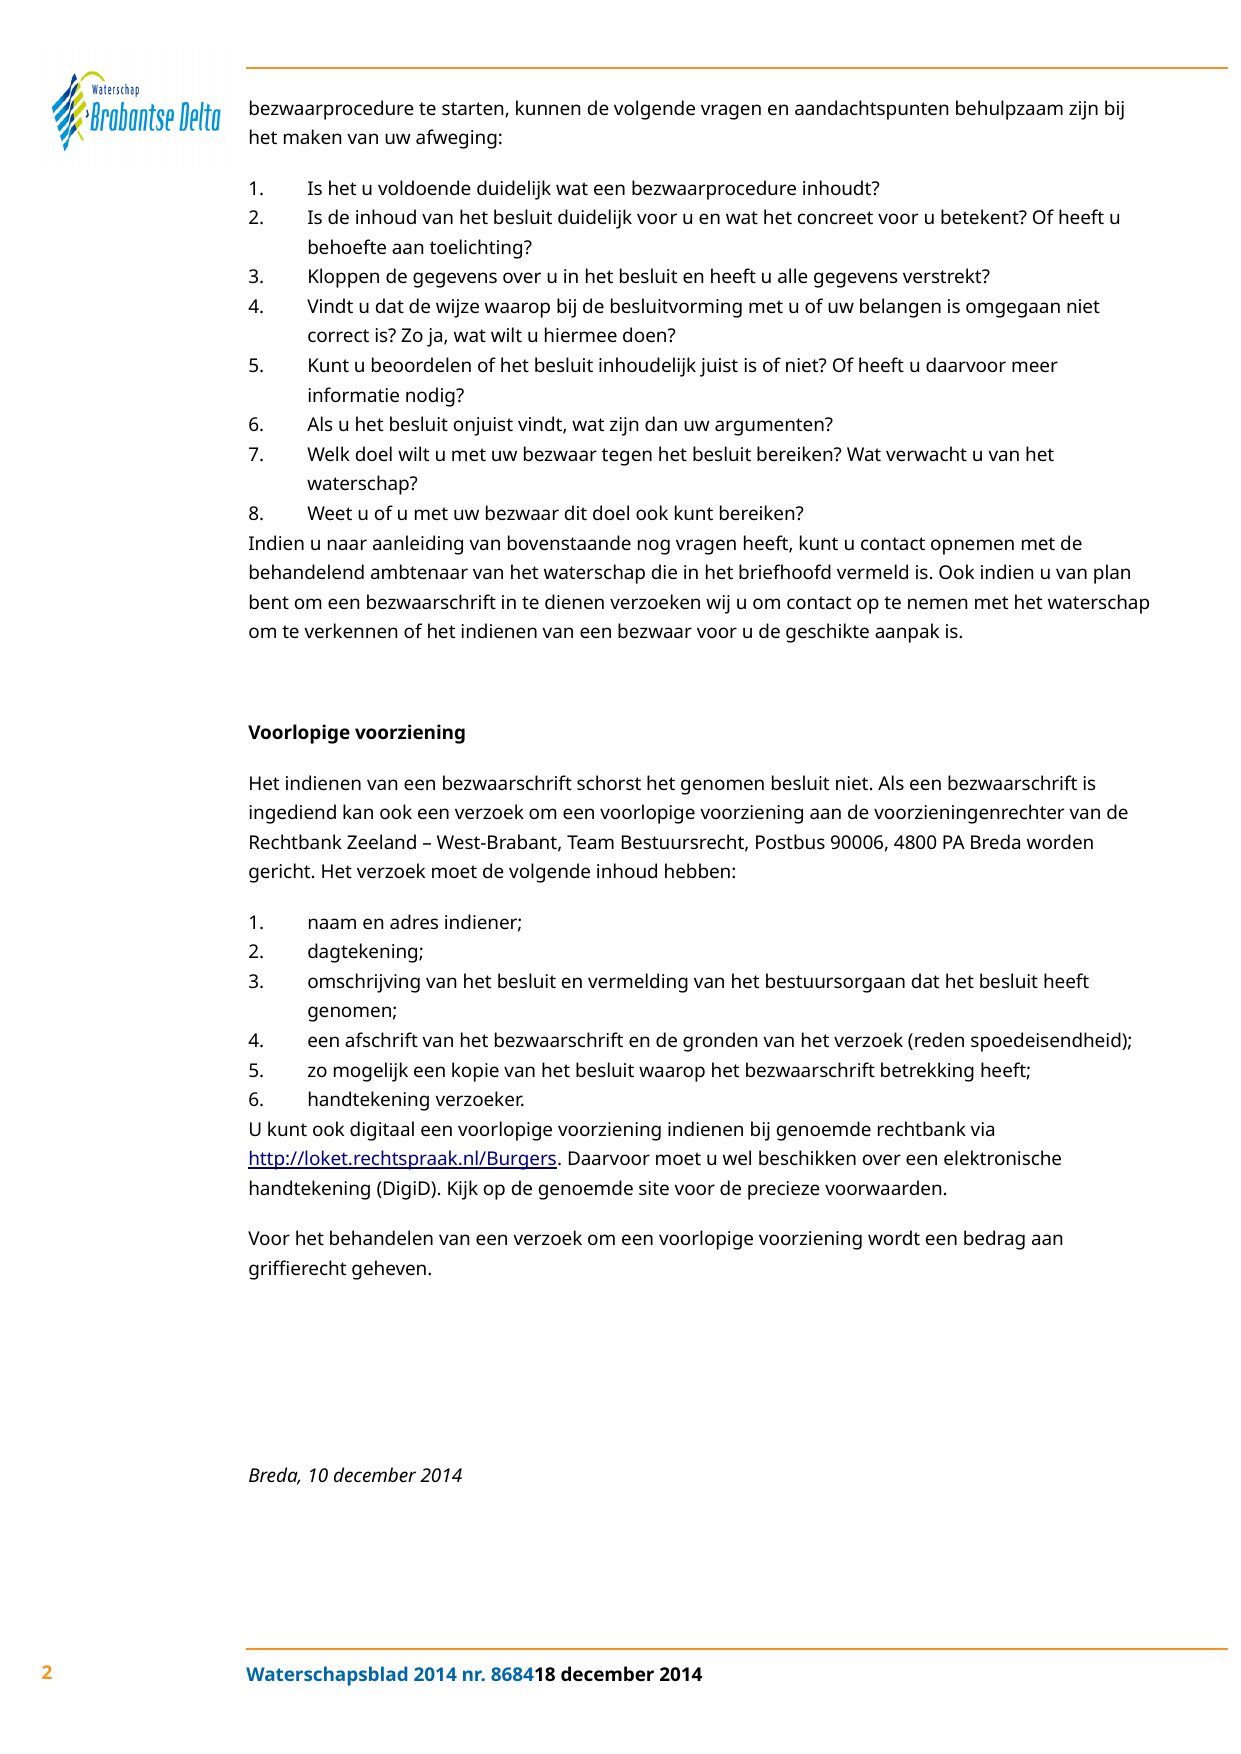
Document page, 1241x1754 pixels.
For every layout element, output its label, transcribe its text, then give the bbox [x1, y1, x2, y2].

text Voorlopige voorziening [248, 719, 1152, 745]
list Als u het besluit onjuist vindt, wat zijn dan uw argumenten? [248, 411, 1152, 437]
text Indien u naar aanleiding van bovenstaande nog vragen heeft, kunt u contact opnemen met de behandelend ambtenaar van het waterschap die in het briefhoofd vermeld is. Ook indien u van plan bent om een bezwaarschrift in te dienen verzoeken wij u om contact op te nemen met het waterschap om te verkennen of het indienen van een bezwaar voor u de geschikte aanpak is. [248, 530, 1152, 644]
list dagtekening; [248, 938, 1152, 964]
list Is de inhoud van het besluit duidelijk voor u en wat het concreet voor u betekent? Of heeft u behoefte aan toelichting? [248, 204, 1152, 260]
picture [41, 47, 231, 172]
list Kloppen de gegevens over u in het besluit en heeft u alle gegevens verstrekt? [248, 263, 1152, 289]
list een afschrift van het bezwaarschrift en de gronden van het verzoek (reden spoedeisendheid); [248, 1027, 1152, 1053]
list Vindt u dat de wijze waarop bij de besluitvorming met u of uw belangen is omgegaan niet correct is? Zo ja, wat wilt u hiermee doen? [248, 293, 1152, 348]
list omschrijving van het besluit en vermelding van het bestuursorgaan dat het besluit heeft genomen; [248, 968, 1152, 1023]
list zo mogelijk een kopie van het besluit waarop het bezwaarschrift betrekking heeft; [248, 1057, 1152, 1083]
text bezwaarprocedure te starten, kunnen de volgende vragen en aandachtspunten behulpzaam zijn bij het maken van uw afweging: [248, 95, 1152, 150]
list handtekening verzoeker. [248, 1086, 1152, 1112]
text Het indienen van een bezwaarschrift schorst het genomen besluit niet. Als een bezwaarschrift is ingediend kan ook een verzoek om een voorlopige voorziening aan de voorzieningenrechter van de Rechtbank Zeeland – West-Brabant, Team Bestuursrecht, Postbus 90006, 4800 PA Breda worden gericht. Het verzoek moet de volgende inhoud hebben: [248, 770, 1152, 884]
list Is het u voldoende duidelijk wat een bezwaarprocedure inhoudt? [248, 175, 1152, 201]
list naam en adres indiener; [248, 909, 1152, 935]
text Voor het behandelen van een verzoek om een voorlopige voorziening wordt een bedrag aan griffierecht geheven. [248, 1226, 1152, 1281]
list Welk doel wilt u met uw bezwaar tegen het besluit bereiken? Wat verwacht u van het waterschap? [248, 441, 1152, 496]
text Breda, 10 december 2014 [248, 1462, 1152, 1487]
list Kunt u beoordelen of het besluit inhoudelijk juist is of niet? Of heeft u daarvoor meer informatie nodig? [248, 352, 1152, 408]
list Weet u of u met uw bezwaar dit doel ook kunt bereiken? [248, 500, 1152, 526]
text U kunt ook digitaal een voorlopige voorziening indienen bij genoemde rechtbank via http://loket.rechtspraak.nl/Burgers. Daarvoor moet u wel beschikken over een elektronische handtekening (DigiD). Kijk op de genoemde site voor de precieze voorwaarden. [248, 1116, 1152, 1201]
